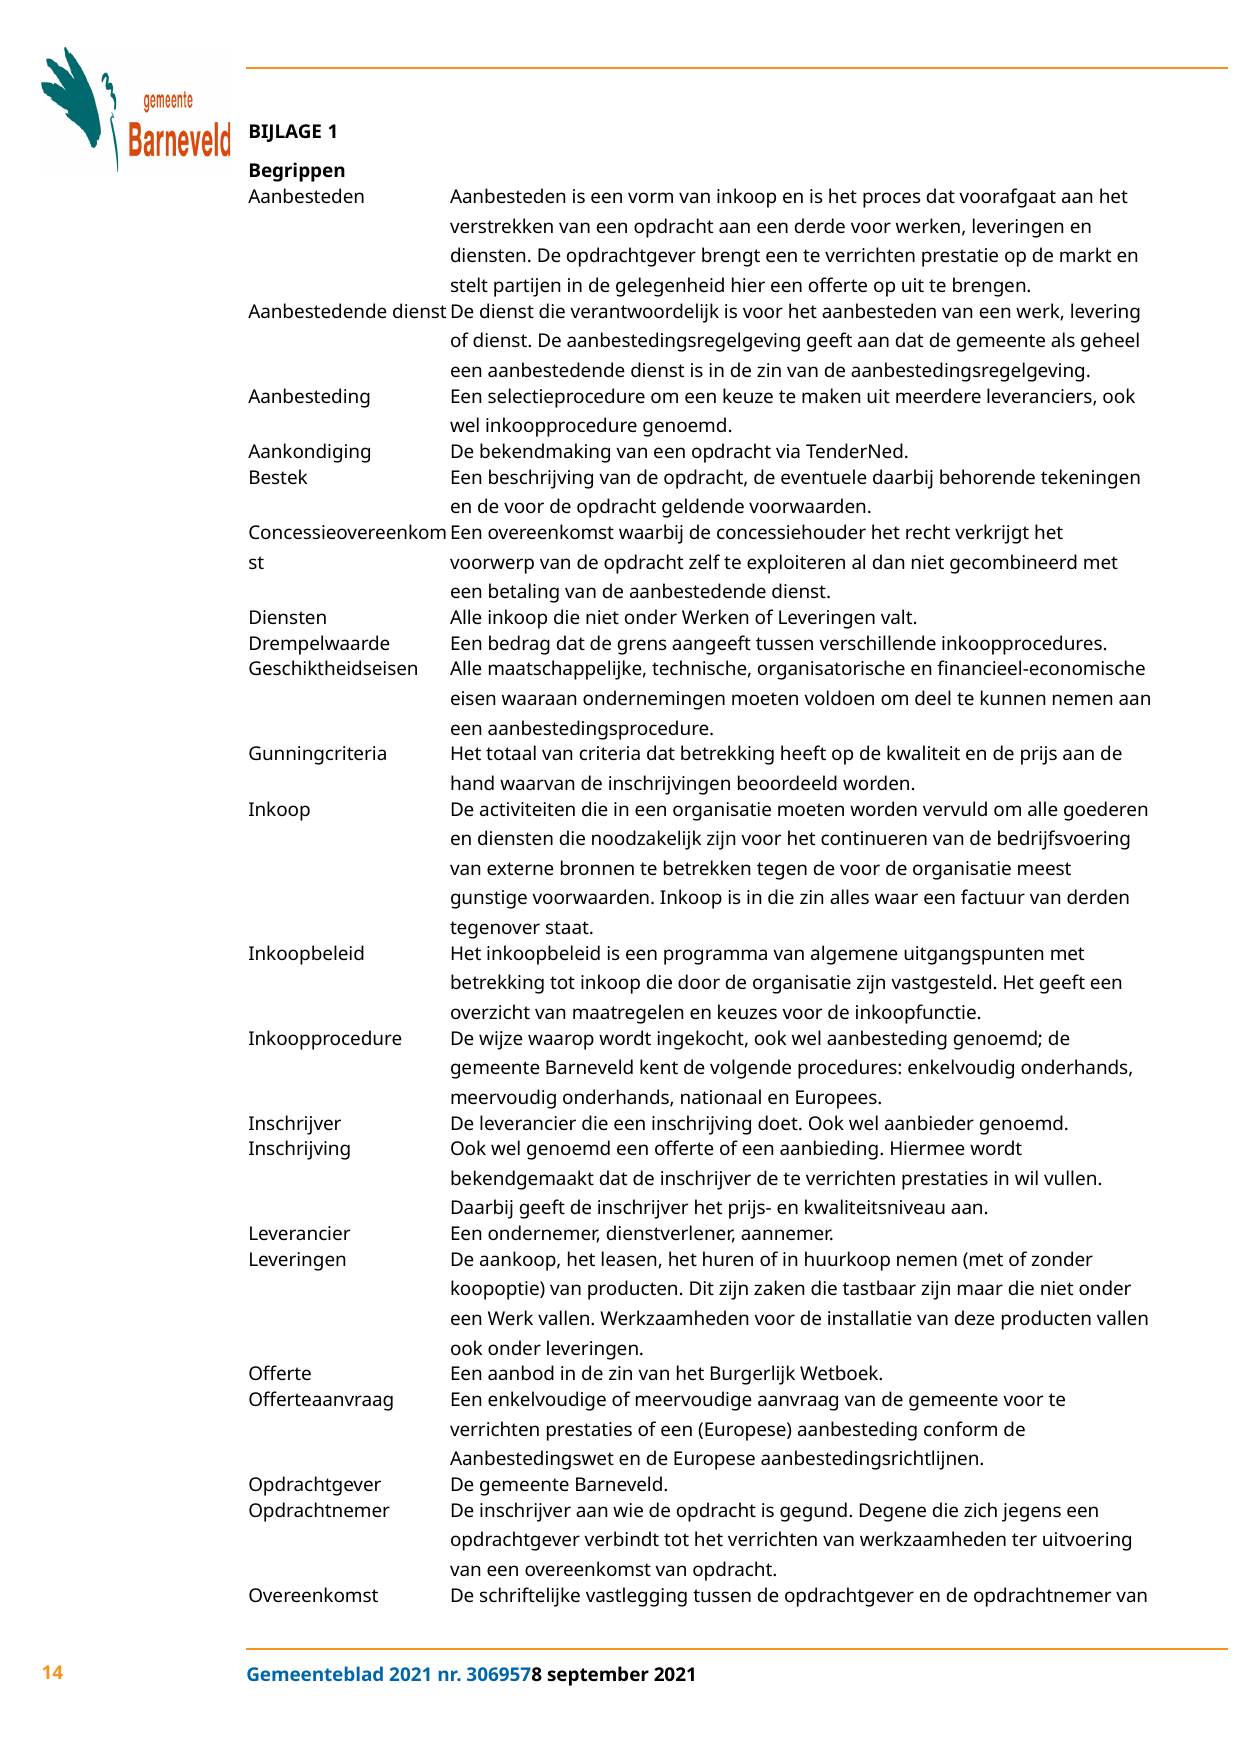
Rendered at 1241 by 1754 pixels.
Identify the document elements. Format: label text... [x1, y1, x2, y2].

text Begrippen [248, 158, 1152, 183]
table_cell Offerteaanvraag [248, 1386, 450, 1471]
table_cell De leverancier die een inschrijving doet. Ook wel aanbieder genoemd. [450, 1110, 1152, 1135]
table_cell Een aanbod in de zin van het Burgerlijk Wetboek. [450, 1361, 1152, 1386]
table_cell Offerte [248, 1361, 450, 1386]
table_cell Een bedrag dat de grens aangeeft tussen verschillende inkoopprocedures. [450, 630, 1152, 656]
table_cell Leverancier [248, 1220, 450, 1246]
table_cell De dienst die verantwoordelijk is voor het aanbesteden van een werk, levering of dienst. De aanbestedingsregelgeving geeft aan dat de gemeente als geheel een aanbestedende dienst is in de zin van de aanbestedingsregelgeving. [450, 298, 1152, 383]
table_cell Een selectieprocedure om een keuze te maken uit meerdere leveranciers, ook wel inkoopprocedure genoemd. [450, 383, 1152, 438]
table_cell Het inkoopbeleid is een programma van algemene uitgangspunten met betrekking tot inkoop die door de organisatie zijn vastgesteld. Het geeft een overzicht van maatregelen en keuzes voor de inkoopfunctie. [450, 940, 1152, 1025]
table_cell Inschrijving [248, 1135, 450, 1220]
table_cell Bestek [248, 464, 450, 519]
table_cell De wijze waarop wordt ingekocht, ook wel aanbesteding genoemd; de gemeente Barneveld kent de volgende procedures: enkelvoudig onderhands, meervoudig onderhands, nationaal en Europees. [450, 1025, 1152, 1110]
table_cell Diensten [248, 604, 450, 630]
text BIJLAGE 1 [248, 116, 1152, 144]
table_cell Overeenkomst [248, 1582, 450, 1607]
table_cell Inkoop [248, 796, 450, 940]
table_cell De activiteiten die in een organisatie moeten worden vervuld om alle goederen en diensten die noodzakelijk zijn voor het continueren van de bedrijfsvoering van externe bronnen te betrekken tegen de voor de organisatie meest gunstige voorwaarden. Inkoop is in die zin alles waar een factuur van derden tegenover staat. [450, 796, 1152, 940]
table_cell Inkoopbeleid [248, 940, 450, 1025]
table_cell Een overeenkomst waarbij de concessiehouder het recht verkrijgt het voorwerp van de opdracht zelf te exploiteren al dan niet gecombineerd met een betaling van de aanbestedende dienst. [450, 519, 1152, 604]
table_cell Drempelwaarde [248, 630, 450, 656]
picture [41, 47, 231, 172]
table_cell Inkoopprocedure [248, 1025, 450, 1110]
table_cell Inschrijver [248, 1110, 450, 1135]
table_cell Aanbesteding [248, 383, 450, 438]
table_cell Ook wel genoemd een offerte of een aanbieding. Hiermee wordt bekendgemaakt dat de inschrijver de te verrichten prestaties in wil vullen. Daarbij geeft de inschrijver het prijs- en kwaliteitsniveau aan. [450, 1135, 1152, 1220]
table_cell Alle inkoop die niet onder Werken of Leveringen valt. [450, 604, 1152, 630]
table_header Aanbesteden [248, 184, 450, 298]
table_cell Een enkelvoudige of meervoudige aanvraag van de gemeente voor te verrichten prestaties of een (Europese) aanbesteding conform de Aanbestedingswet en de Europese aanbestedingsrichtlijnen. [450, 1386, 1152, 1471]
table_cell Een ondernemer, dienstverlener, aannemer. [450, 1220, 1152, 1246]
table_header Aanbesteden is een vorm van inkoop en is het proces dat voorafgaat aan het verstrekken van een opdracht aan een derde voor werken, leveringen en diensten. De opdrachtgever brengt een te verrichten prestatie op de markt en stelt partijen in de gelegenheid hier een offerte op uit te brengen. [450, 184, 1152, 298]
table_cell Leveringen [248, 1246, 450, 1361]
table_cell Het totaal van criteria dat betrekking heeft op de kwaliteit en de prijs aan de hand waarvan de inschrijvingen beoordeeld worden. [450, 741, 1152, 796]
table_cell Opdrachtgever [248, 1471, 450, 1497]
table_cell De bekendmaking van een opdracht via TenderNed. [450, 438, 1152, 464]
table_cell De schriftelijke vastlegging tussen de opdrachtgever en de opdrachtnemer van [450, 1582, 1152, 1607]
table_cell Concessieovereenkomst [248, 519, 450, 604]
table_cell Opdrachtnemer [248, 1497, 450, 1582]
table_cell Aankondiging [248, 438, 450, 464]
table_cell De gemeente Barneveld. [450, 1471, 1152, 1497]
table_cell De inschrijver aan wie de opdracht is gegund. Degene die zich jegens een opdrachtgever verbindt tot het verrichten van werkzaamheden ter uitvoering van een overeenkomst van opdracht. [450, 1497, 1152, 1582]
table_cell Geschiktheidseisen [248, 656, 450, 741]
table_cell De aankoop, het leasen, het huren of in huurkoop nemen (met of zonder koopoptie) van producten. Dit zijn zaken die tastbaar zijn maar die niet onder een Werk vallen. Werkzaamheden voor de installatie van deze producten vallen ook onder leveringen. [450, 1246, 1152, 1361]
table_cell Aanbestedende dienst [248, 298, 450, 383]
table_cell Alle maatschappelijke, technische, organisatorische en financieel-economische eisen waaraan ondernemingen moeten voldoen om deel te kunnen nemen aan een aanbestedingsprocedure. [450, 656, 1152, 741]
table_cell Een beschrijving van de opdracht, de eventuele daarbij behorende tekeningen en de voor de opdracht geldende voorwaarden. [450, 464, 1152, 519]
table_cell Gunningcriteria [248, 741, 450, 796]
